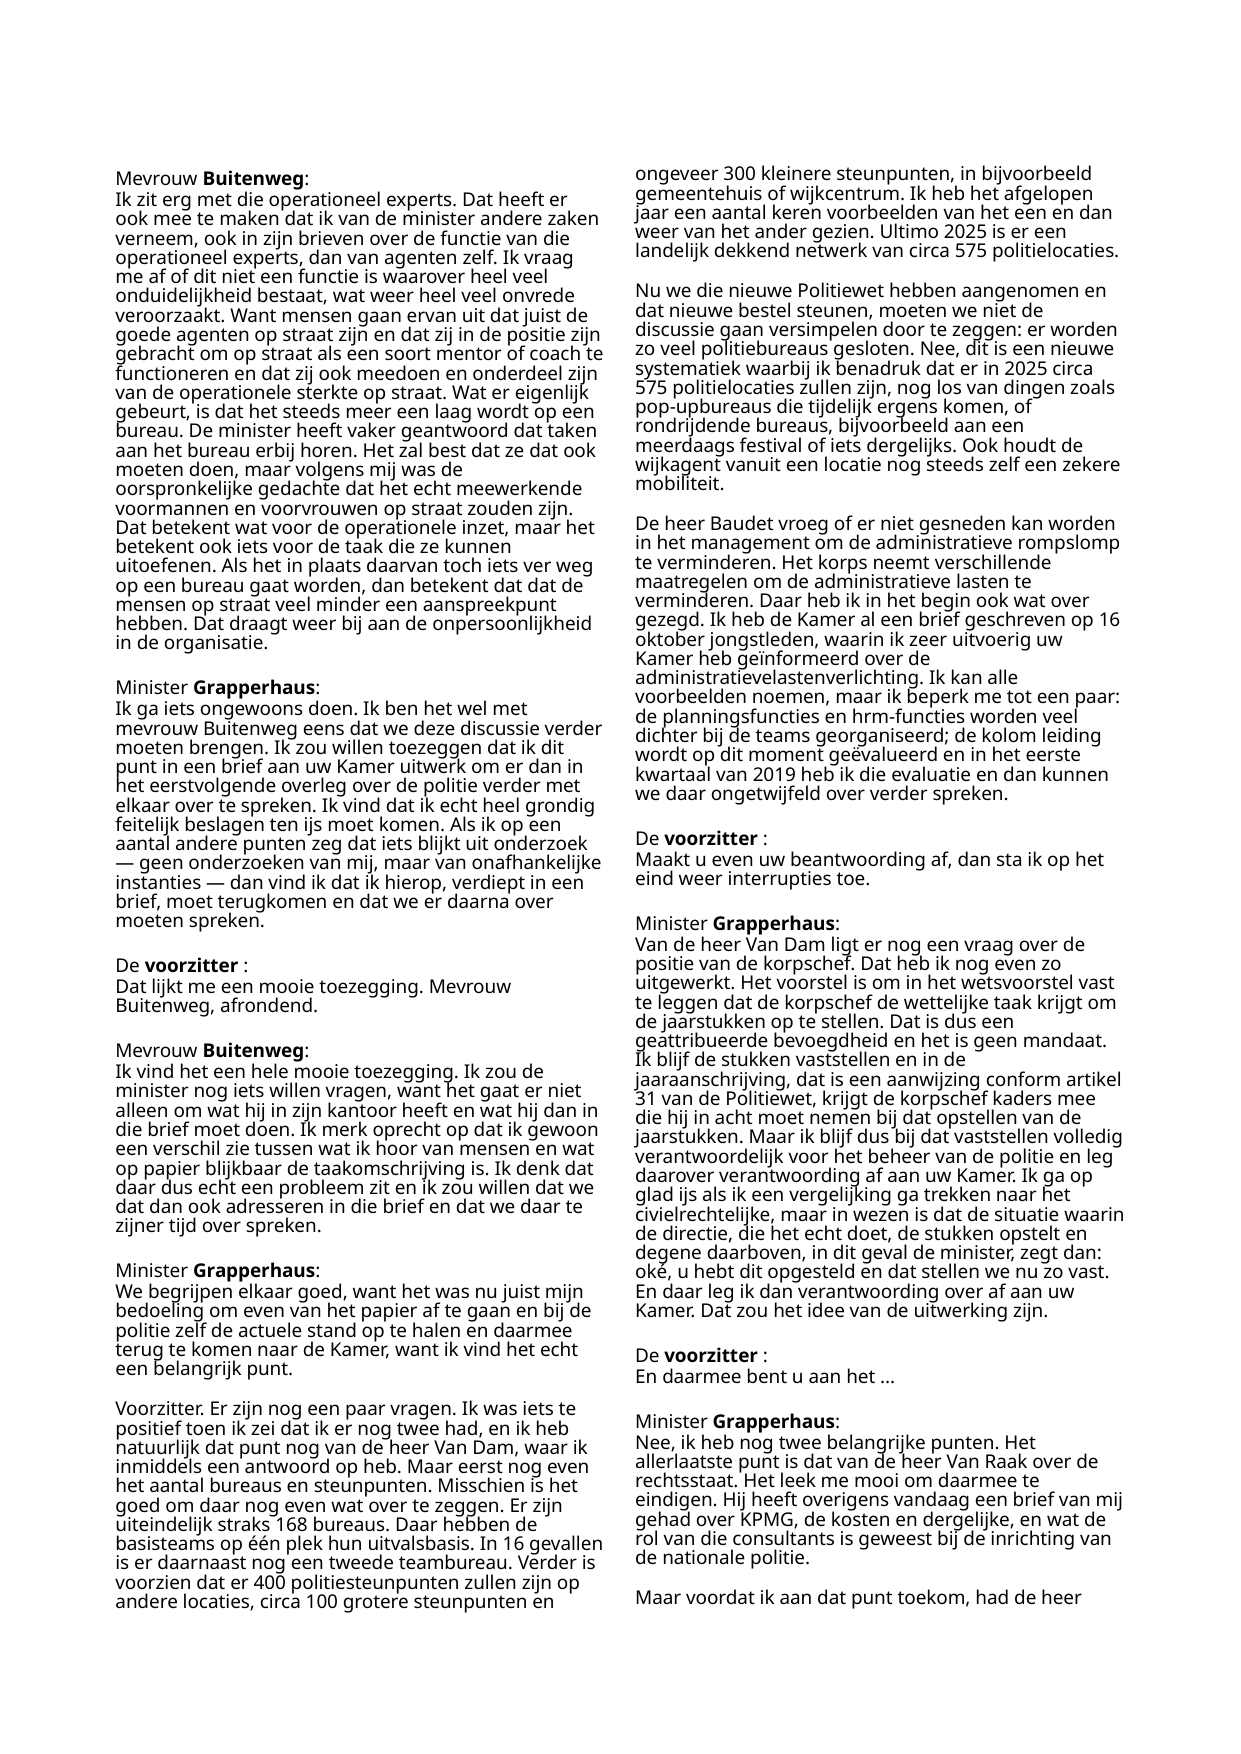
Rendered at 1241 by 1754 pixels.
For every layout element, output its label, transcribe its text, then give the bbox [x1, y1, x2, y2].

text Ik ga iets ongewoons doen. Ik ben het wel met mevrouw Buitenweg eens dat we deze discussie verder moeten brengen. Ik zou willen toezeggen dat ik dit punt in een brief aan uw Kamer uitwerk om er dan in het eerstvolgende overleg over de politie verder met elkaar over te spreken. Ik vind dat ik echt heel grondig feitelijk beslagen ten ijs moet komen. Als ik op een aantal andere punten zeg dat iets blijkt uit onderzoek — geen onderzoeken van mij, maar van onafhankelijke instanties — dan vind ik dat ik hierop, verdiept in een brief, moet terugkomen en dat we er daarna over moeten spreken. [115, 700, 605, 931]
text En daarmee bent u aan het ... [635, 1368, 1125, 1387]
text Mevrouw Buitenweg: [115, 165, 605, 191]
text ongeveer 300 kleinere steunpunten, in bijvoorbeeld gemeentehuis of wijkcentrum. Ik heb het afgelopen jaar een aantal keren voorbeelden van het een en dan weer van het ander gezien. Ultimo 2025 is er een landelijk dekkend netwerk van circa 575 politielocaties. [635, 165, 1125, 262]
text Ik zit erg met die operationeel experts. Dat heeft er ook mee te maken dat ik van de minister andere zaken verneem, ook in zijn brieven over de functie van die operationeel experts, dan van agenten zelf. Ik vraag me af of dit niet een functie is waarover heel veel onduidelijkheid bestaat, wat weer heel veel onvrede veroorzaakt. Want mensen gaan ervan uit dat juist de goede agenten op straat zijn en dat zij in de positie zijn gebracht om op straat als een soort mentor of coach te functioneren en dat zij ook meedoen en onderdeel zijn van de operationele sterkte op straat. Wat er eigenlijk gebeurt, is dat het steeds meer een laag wordt op een bureau. De minister heeft vaker geantwoord dat taken aan het bureau erbij horen. Het zal best dat ze dat ook moeten doen, maar volgens mij was de oorspronkelijke gedachte dat het echt meewerkende voormannen en voorvrouwen op straat zouden zijn. Dat betekent wat voor de operationele inzet, maar het betekent ook iets voor de taak die ze kunnen uitoefenen. Als het in plaats daarvan toch iets ver weg op een bureau gaat worden, dan betekent dat dat de mensen op straat veel minder een aanspreekpunt hebben. Dat draagt weer bij aan de onpersoonlijkheid in de organisatie. [115, 191, 605, 654]
text Minister Grapperhaus: [635, 1408, 1125, 1434]
text Dat lijkt me een mooie toezegging. Mevrouw Buitenweg, afrondend. [115, 978, 605, 1017]
text Van de heer Van Dam ligt er nog een vraag over de positie van de korpschef. Dat heb ik nog even zo uitgewerkt. Het voorstel is om in het wetsvoorstel vast te leggen dat de korpschef de wettelijke taak krijgt om de jaarstukken op te stellen. Dat is dus een geattribueerde bevoegdheid en het is geen mandaat. Ik blijf de stukken vaststellen en in de jaaraanschrijving, dat is een aanwijzing conform artikel 31 van de Politiewet, krijgt de korpschef kaders mee die hij in acht moet nemen bij dat opstellen van de jaarstukken. Maar ik blijf dus bij dat vaststellen volledig verantwoordelijk voor het beheer van de politie en leg daarover verantwoording af aan uw Kamer. Ik ga op glad ijs als ik een vergelijking ga trekken naar het civielrechtelijke, maar in wezen is dat de situatie waarin de directie, die het echt doet, de stukken opstelt en degene daarboven, in dit geval de minister, zegt dan: oké, u hebt dit opgesteld en dat stellen we nu zo vast. En daar leg ik dan verantwoording over af aan uw Kamer. Dat zou het idee van de uitwerking zijn. [635, 936, 1125, 1321]
text Voorzitter. Er zijn nog een paar vragen. Ik was iets te positief toen ik zei dat ik er nog twee had, en ik heb natuurlijk dat punt nog van de heer Van Dam, waar ik inmiddels een antwoord op heb. Maar eerst nog even het aantal bureaus en steunpunten. Misschien is het goed om daar nog even wat over te zeggen. Er zijn uiteindelijk straks 168 bureaus. Daar hebben de basisteams op één plek hun uitvalsbasis. In 16 gevallen is er daarnaast nog een tweede teambureau. Verder is voorzien dat er 400 politiesteunpunten zullen zijn op andere locaties, circa 100 grotere steunpunten en [115, 1400, 605, 1612]
text Minister Grapperhaus: [635, 910, 1125, 936]
text Maar voordat ik aan dat punt toekom, had de heer [635, 1589, 1125, 1608]
text Nu we die nieuwe Politiewet hebben aangenomen en dat nieuwe bestel steunen, moeten we niet de discussie gaan versimpelen door te zeggen: er worden zo veel politiebureaus gesloten. Nee, dit is een nieuwe systematiek waarbij ik benadruk dat er in 2025 circa 575 politielocaties zullen zijn, nog los van dingen zoals pop-upbureaus die tijdelijk ergens komen, of rondrijdende bureaus, bijvoorbeeld aan een meerdaags festival of iets dergelijks. Ook houdt de wijkagent vanuit een locatie nog steeds zelf een zekere mobiliteit. [635, 282, 1125, 494]
text Minister Grapperhaus: [115, 674, 605, 700]
text Nee, ik heb nog twee belangrijke punten. Het allerlaatste punt is dat van de heer Van Raak over de rechtsstaat. Het leek me mooi om daarmee te eindigen. Hij heeft overigens vandaag een brief van mij gehad over KPMG, de kosten en dergelijke, en wat de rol van die consultants is geweest bij de inrichting van de nationale politie. [635, 1434, 1125, 1568]
text De voorzitter : [115, 952, 605, 978]
text De voorzitter : [635, 1342, 1125, 1368]
text We begrijpen elkaar goed, want het was nu juist mijn bedoeling om even van het papier af te gaan en bij de politie zelf de actuele stand op te halen en daarmee terug te komen naar de Kamer, want ik vind het echt een belangrijk punt. [115, 1283, 605, 1379]
text Mevrouw Buitenweg: [115, 1037, 605, 1063]
text Maakt u even uw beantwoording af, dan sta ik op het eind weer interrupties toe. [635, 851, 1125, 889]
text Minister Grapperhaus: [115, 1257, 605, 1283]
text De heer Baudet vroeg of er niet gesneden kan worden in het management om de administratieve rompslomp te verminderen. Het korps neemt verschillende maatregelen om de administratieve lasten te verminderen. Daar heb ik in het begin ook wat over gezegd. Ik heb de Kamer al een brief geschreven op 16 oktober jongstleden, waarin ik zeer uitvoerig uw Kamer heb geïnformeerd over de administratievelastenverlichting. Ik kan alle voorbeelden noemen, maar ik beperk me tot een paar: de planningsfuncties en hrm-functies worden veel dichter bij de teams georganiseerd; de kolom leiding wordt op dit moment geëvalueerd en in het eerste kwartaal van 2019 heb ik die evaluatie en dan kunnen we daar ongetwijfeld over verder spreken. [635, 515, 1125, 804]
text De voorzitter : [635, 825, 1125, 851]
text Ik vind het een hele mooie toezegging. Ik zou de minister nog iets willen vragen, want het gaat er niet alleen om wat hij in zijn kantoor heeft en wat hij dan in die brief moet doen. Ik merk oprecht op dat ik gewoon een verschil zie tussen wat ik hoor van mensen en wat op papier blijkbaar de taakomschrijving is. Ik denk dat daar dus echt een probleem zit en ik zou willen dat we dat dan ook adresseren in die brief en dat we daar te zijner tijd over spreken. [115, 1063, 605, 1237]
